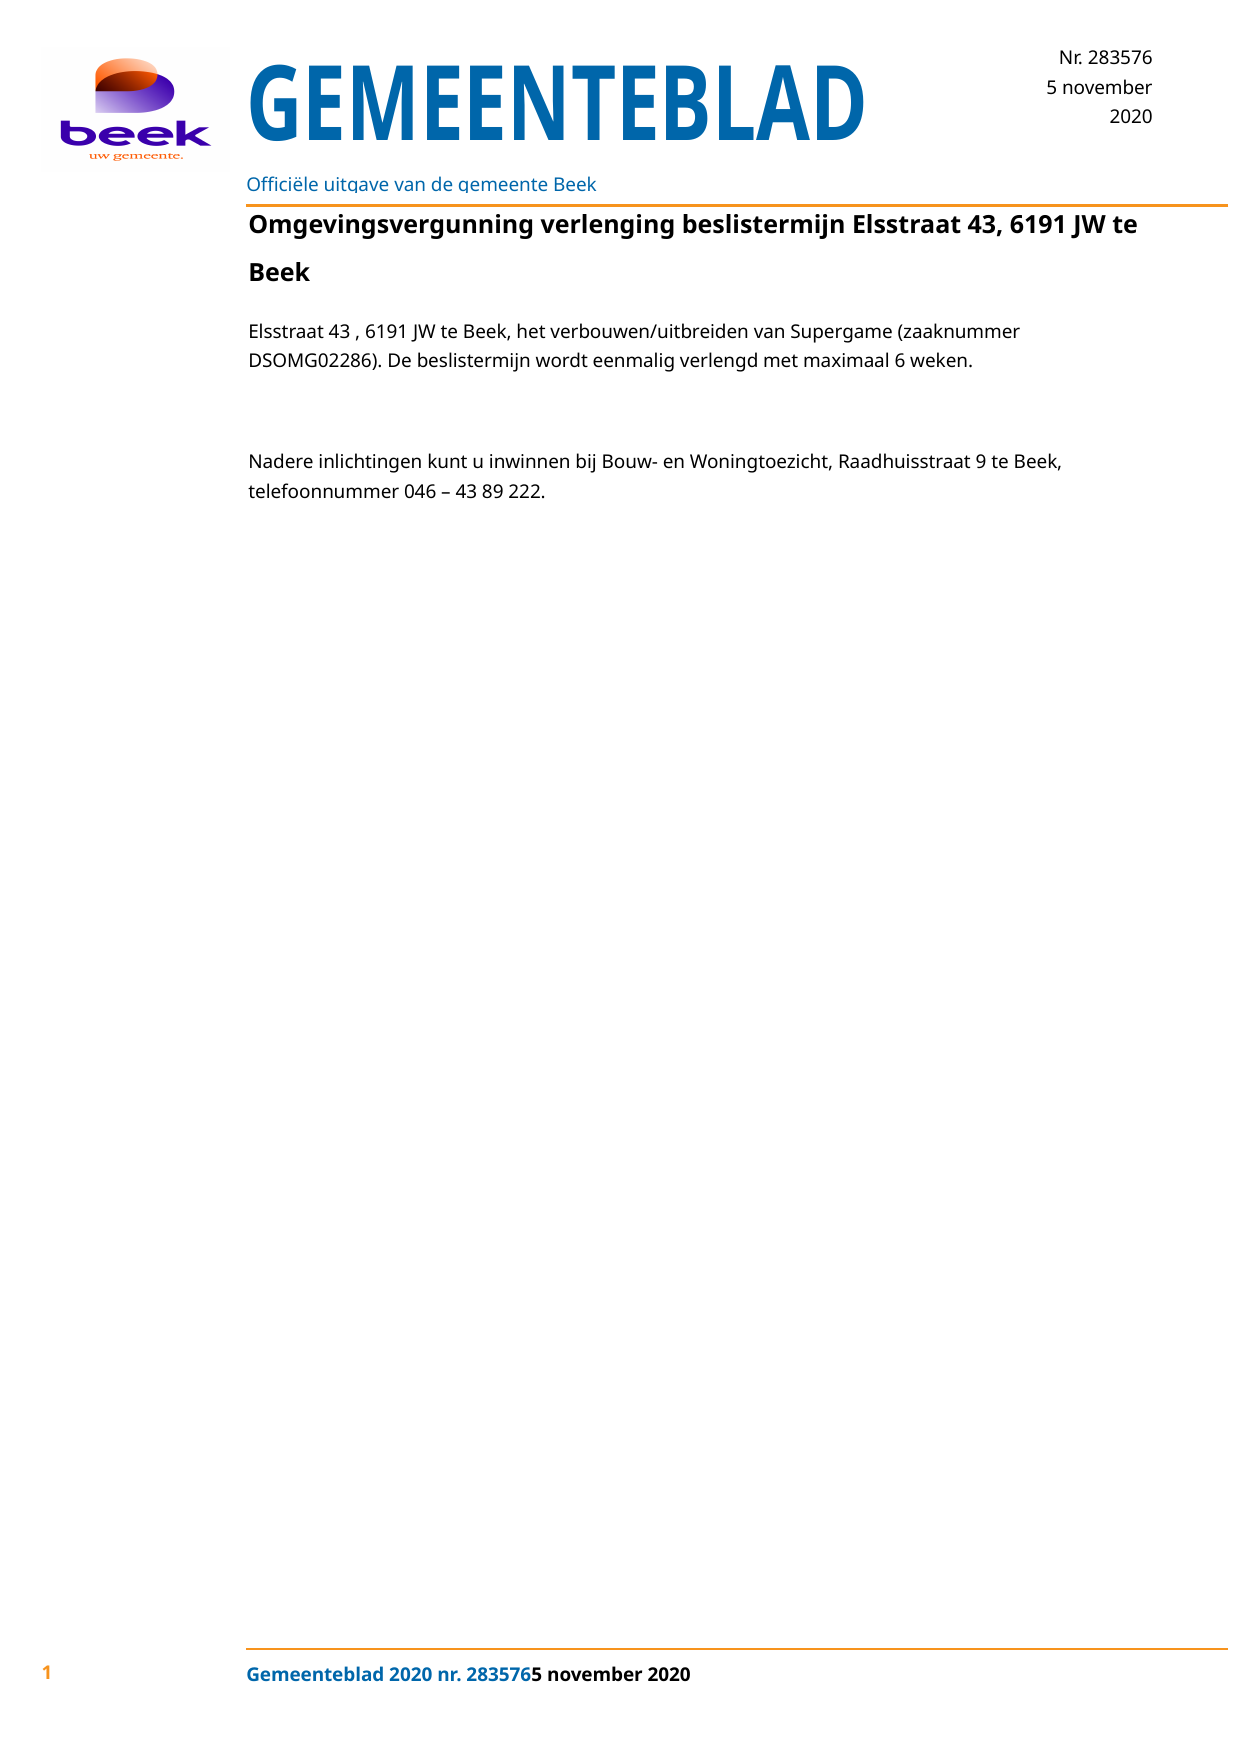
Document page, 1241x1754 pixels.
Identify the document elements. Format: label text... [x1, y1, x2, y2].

text Elsstraat 43 , 6191 JW te Beek, het verbouwen/uitbreiden van Supergame (zaaknummer DSOMG02286). De beslistermijn wordt eenmalig verlengd met maximaal 6 weken. [248, 318, 1152, 373]
text Nadere inlichtingen kunt u inwinnen bij Bouw- en Woningtoezicht, Raadhuisstraat 9 te Beek, telefoonnummer 046 – 43 89 222. [248, 448, 1152, 504]
text Omgevingsvergunning verlenging beslistermijn Elsstraat 43, 6191 JW te Beek [248, 207, 1152, 288]
picture [41, 47, 231, 172]
